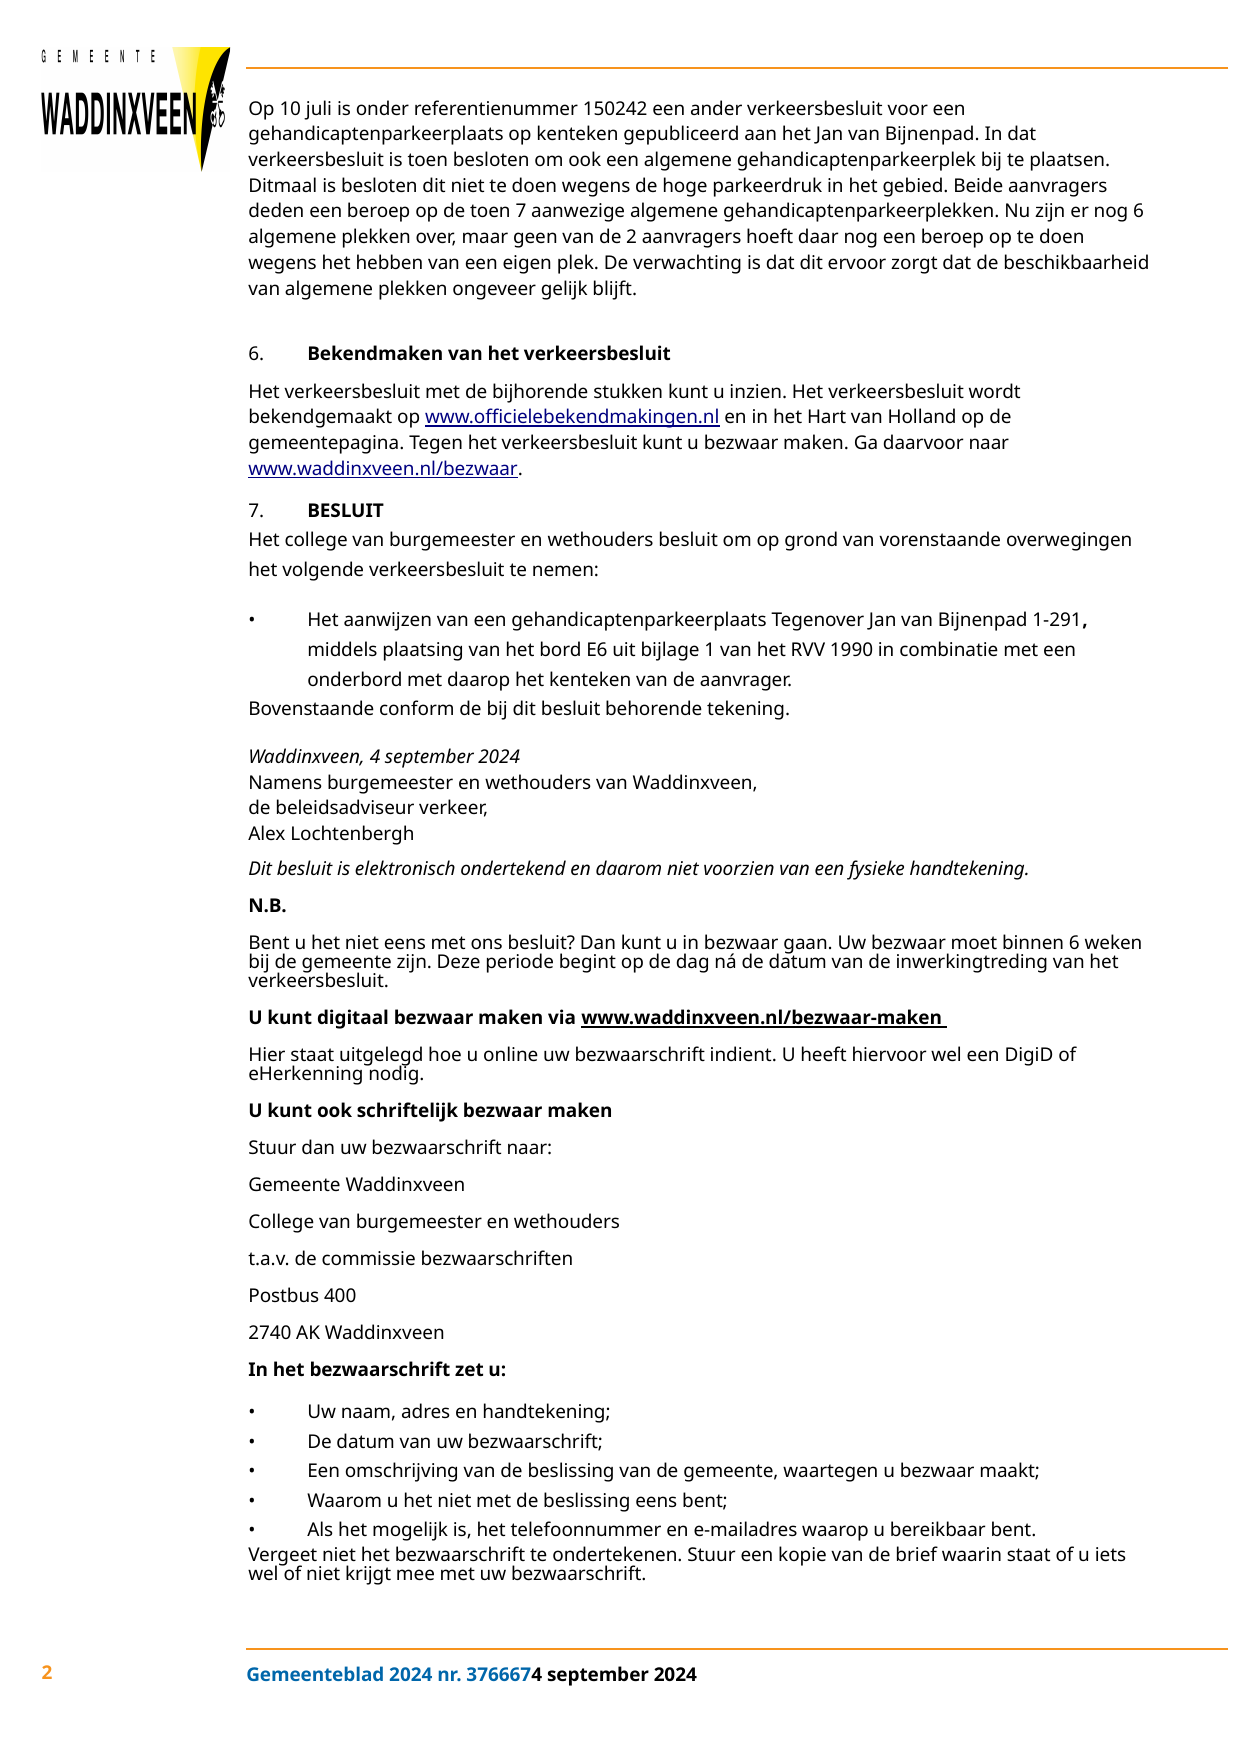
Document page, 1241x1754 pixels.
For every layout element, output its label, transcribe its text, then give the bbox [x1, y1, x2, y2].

list De datum van uw bezwaarschrift; [248, 1428, 1152, 1453]
text Alex Lochtenbergh [248, 820, 1152, 846]
list Uw naam, adres en handtekening; [248, 1398, 1152, 1424]
text Gemeente Waddinxveen [248, 1176, 1152, 1196]
list Een omschrijving van de beslissing van de gemeente, waartegen u bezwaar maakt; [248, 1457, 1152, 1483]
text Op 10 juli is onder referentienummer 150242 een ander verkeersbesluit voor een gehandicaptenparkeerplaats op kenteken gepubliceerd aan het Jan van Bijnenpad. In dat verkeersbesluit is toen besloten om ook een algemene gehandicaptenparkeerplek bij te plaatsen. Ditmaal is besloten dit niet te doen wegens de hoge parkeerdruk in het gebied. Beide aanvragers deden een beroep op de toen 7 aanwezige algemene gehandicaptenparkeerplekken. Nu zijn er nog 6 algemene plekken over, maar geen van de 2 aanvragers hoeft daar nog een beroep op te doen wegens het hebben van een eigen plek. De verwachting is dat dit ervoor zorgt dat de beschikbaarheid van algemene plekken ongeveer gelijk blijft. [248, 95, 1152, 301]
list Bekendmaken van het verkeersbesluit [248, 340, 1152, 366]
text Bent u het niet eens met ons besluit? Dan kunt u in bezwaar gaan. Uw bezwaar moet binnen 6 weken bij de gemeente zijn. Deze periode begint op de dag ná de datum van de inwerkingtreding van het verkeersbesluit. [248, 934, 1152, 991]
text 2740 AK Waddinxveen [248, 1324, 1152, 1343]
text t.a.v. de commissie bezwaarschriften [248, 1250, 1152, 1269]
text Dit besluit is elektronisch ondertekend en daarom niet voorzien van een fysieke handtekening. [248, 860, 1152, 879]
text U kunt digitaal bezwaar maken via www.waddinxveen.nl/bezwaar-maken [248, 1009, 1152, 1028]
text Hier staat uitgelegd hoe u online uw bezwaarschrift indient. U heeft hiervoor wel een DigiD of eHerkenning nodig. [248, 1046, 1152, 1085]
text In het bezwaarschrift zet u: [248, 1361, 1152, 1381]
text Stuur dan uw bezwaarschrift naar: [248, 1139, 1152, 1159]
list Waarom u het niet met de beslissing eens bent; [248, 1487, 1152, 1513]
text N.B. [248, 897, 1152, 916]
list Het aanwijzen van een gehandicaptenparkeerplaats Tegenover Jan van Bijnenpad 1-291, middels plaatsing van het bord E6 uit bijlage 1 van het RVV 1990 in combinatie met een onderbord met daarop het kenteken van de aanvrager. [248, 607, 1152, 691]
text Waddinxveen, 4 september 2024 [248, 743, 1152, 769]
text U kunt ook schriftelijk bezwaar maken [248, 1102, 1152, 1122]
text Vergeet niet het bezwaarschrift te ondertekenen. Stuur een kopie van de brief waarin staat of u iets wel of niet krijgt mee met uw bezwaarschrift. [248, 1546, 1152, 1585]
text Postbus 400 [248, 1287, 1152, 1307]
list Als het mogelijk is, het telefoonnummer en e-mailadres waarop u bereikbaar bent. [248, 1517, 1152, 1542]
text Het college van burgemeester en wethouders besluit om op grond van vorenstaande overwegingen het volgende verkeersbesluit te nemen: [248, 527, 1152, 582]
text Bovenstaande conform de bij dit besluit behorende tekening. [248, 695, 1152, 721]
text Namens burgemeester en wethouders van Waddinxveen, [248, 769, 1152, 794]
text College van burgemeester en wethouders [248, 1213, 1152, 1233]
text de beleidsadviseur verkeer, [248, 794, 1152, 820]
picture [41, 47, 231, 172]
list BESLUIT [248, 497, 1152, 523]
text Het verkeersbesluit met de bijhorende stukken kunt u inzien. Het verkeersbesluit wordt bekendgemaakt op www.officielebekendmakingen.nl en in het Hart van Holland op de gemeentepagina. Tegen het verkeersbesluit kunt u bezwaar maken. Ga daarvoor naar www.waddinxveen.nl/bezwaar. [248, 378, 1152, 481]
